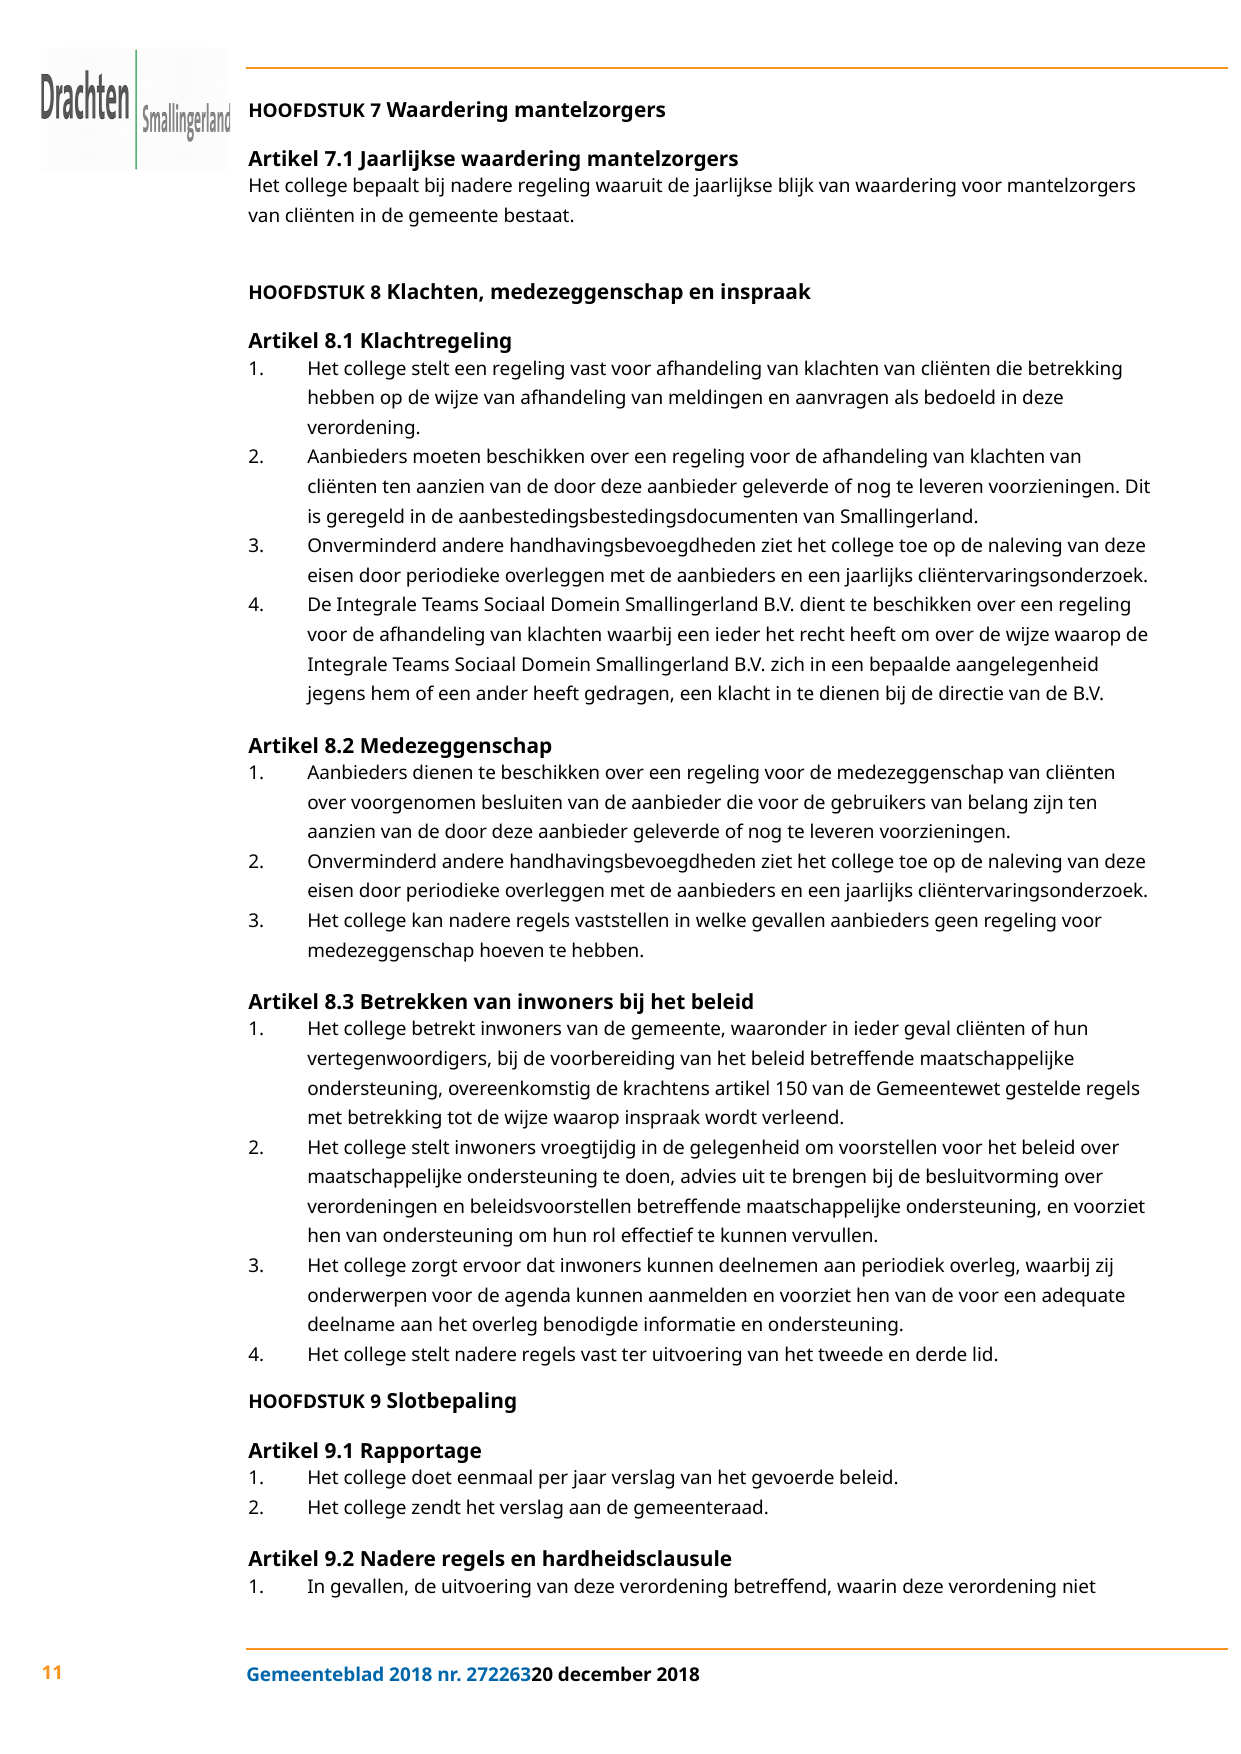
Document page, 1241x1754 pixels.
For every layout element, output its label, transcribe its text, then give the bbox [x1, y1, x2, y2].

text Artikel 7.1 Jaarlijkse waardering mantelzorgers [248, 144, 1152, 172]
list Aanbieders moeten beschikken over een regeling voor de afhandeling van klachten van cliënten ten aanzien van de door deze aanbieder geleverde of nog te leveren voorzieningen. Dit is geregeld in de aanbestedingsbestedingsdocumenten van Smallingerland. [248, 444, 1152, 529]
list Het college doet eenmaal per jaar verslag van het gevoerde beleid. [248, 1464, 1152, 1490]
text HOOFDSTUK 9 Slotbepaling [248, 1387, 1152, 1415]
picture [41, 47, 231, 172]
list In gevallen, de uitvoering van deze verordening betreffend, waarin deze verordening niet [248, 1573, 1152, 1598]
list De Integrale Teams Sociaal Domein Smallingerland B.V. dient te beschikken over een regeling voor de afhandeling van klachten waarbij een ieder het recht heeft om over de wijze waarop de Integrale Teams Sociaal Domein Smallingerland B.V. zich in een bepaalde aangelegenheid jegens hem of een ander heeft gedragen, een klacht in te dienen bij de directie van de B.V. [248, 592, 1152, 706]
text Artikel 8.3 Betrekken van inwoners bij het beleid [248, 987, 1152, 1016]
list Het college zorgt ervoor dat inwoners kunnen deelnemen aan periodiek overleg, waarbij zij onderwerpen voor de agenda kunnen aanmelden en voorziet hen van de voor een adequate deelname aan het overleg benodigde informatie en ondersteuning. [248, 1252, 1152, 1337]
list Het college betrekt inwoners van de gemeente, waaronder in ieder geval cliënten of hun vertegenwoordigers, bij de voorbereiding van het beleid betreffende maatschappelijke ondersteuning, overeenkomstig de krachtens artikel 150 van de Gemeentewet gestelde regels met betrekking tot de wijze waarop inspraak wordt verleend. [248, 1016, 1152, 1130]
list Het college stelt een regeling vast voor afhandeling van klachten van cliënten die betrekking hebben op de wijze van afhandeling van meldingen en aanvragen als bedoeld in deze verordening. [248, 355, 1152, 440]
list Het college stelt inwoners vroegtijdig in de gelegenheid om voorstellen voor het beleid over maatschappelijke ondersteuning te doen, advies uit te brengen bij de besluitvorming over verordeningen en beleidsvoorstellen betreffende maatschappelijke ondersteuning, en voorziet hen van ondersteuning om hun rol effectief te kunnen vervullen. [248, 1134, 1152, 1248]
text Artikel 8.2 Medezeggenschap [248, 731, 1152, 759]
list Het college kan nadere regels vaststellen in welke gevallen aanbieders geen regeling voor medezeggenschap hoeven te hebben. [248, 907, 1152, 962]
text HOOFDSTUK 8 Klachten, medezeggenschap en inspraak [248, 277, 1152, 306]
text Artikel 9.1 Rapportage [248, 1436, 1152, 1464]
text Het college bepaalt bij nadere regeling waaruit de jaarlijkse blijk van waardering voor mantelzorgers van cliënten in de gemeente bestaat. [248, 172, 1152, 228]
text HOOFDSTUK 7 Waardering mantelzorgers [248, 95, 1152, 123]
list Het college stelt nadere regels vast ter uitvoering van het tweede en derde lid. [248, 1341, 1152, 1367]
list Aanbieders dienen te beschikken over een regeling voor de medezeggenschap van cliënten over voorgenomen besluiten van de aanbieder die voor de gebruikers van belang zijn ten aanzien van de door deze aanbieder geleverde of nog te leveren voorzieningen. [248, 759, 1152, 844]
list Onverminderd andere handhavingsbevoegdheden ziet het college toe op de naleving van deze eisen door periodieke overleggen met de aanbieders en een jaarlijks cliëntervaringsonderzoek. [248, 848, 1152, 903]
text Artikel 8.1 Klachtregeling [248, 327, 1152, 355]
list Het college zendt het verslag aan de gemeenteraad. [248, 1494, 1152, 1520]
list Onverminderd andere handhavingsbevoegdheden ziet het college toe op de naleving van deze eisen door periodieke overleggen met de aanbieders en een jaarlijks cliëntervaringsonderzoek. [248, 532, 1152, 588]
text Artikel 9.2 Nadere regels en hardheidsclausule [248, 1544, 1152, 1573]
